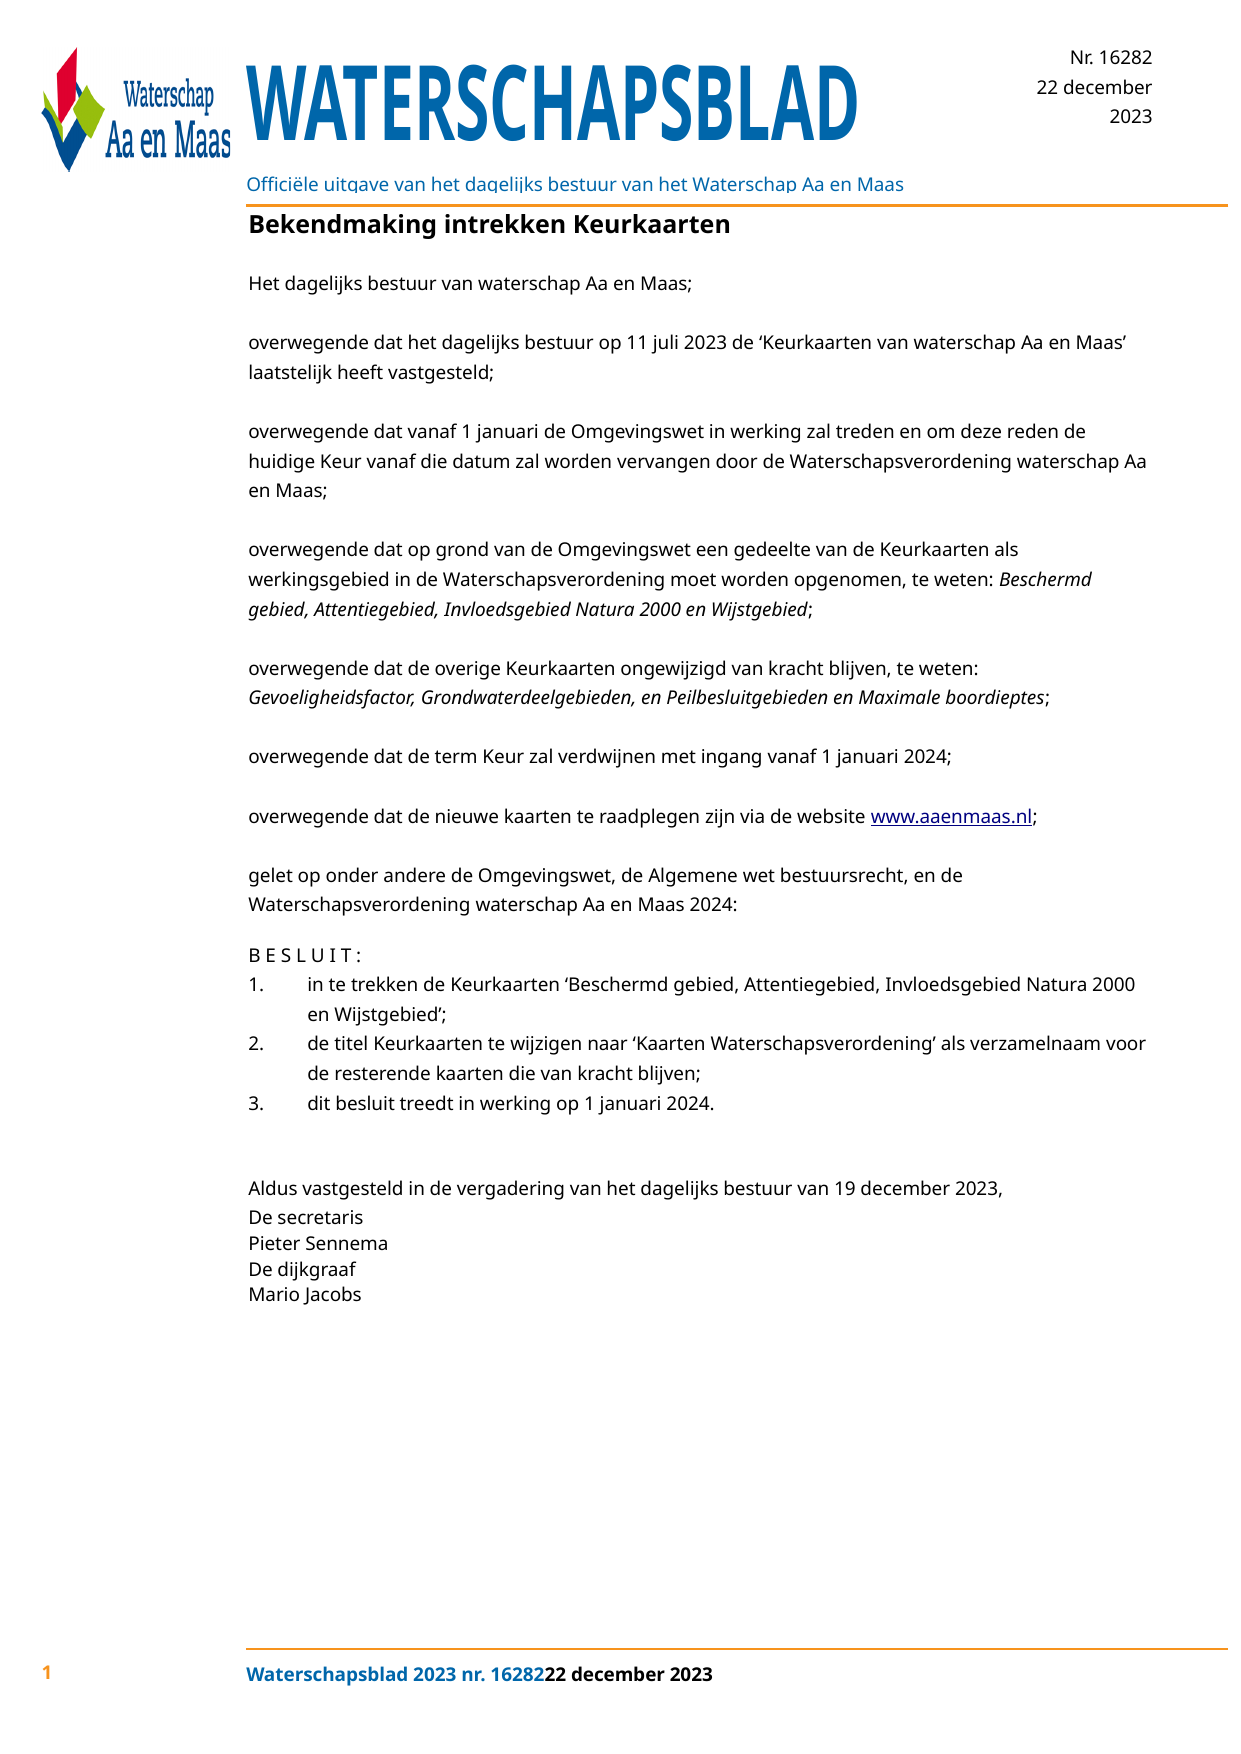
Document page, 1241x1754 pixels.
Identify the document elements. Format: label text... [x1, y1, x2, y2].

text De dijkgraaf [248, 1256, 1152, 1281]
text Pieter Sennema [248, 1230, 1152, 1256]
text overwegende dat vanaf 1 januari de Omgevingswet in werking zal treden en om deze reden de huidige Keur vanaf die datum zal worden vervangen door de Waterschapsverordening waterschap Aa en Maas; [248, 418, 1152, 503]
list in te trekken de Keurkaarten ‘Beschermd gebied, Attentiegebied, Invloedsgebied Natura 2000 en Wijstgebied’; [248, 971, 1152, 1027]
text gelet op onder andere de Omgevingswet, de Algemene wet bestuursrecht, en de Waterschapsverordening waterschap Aa en Maas 2024: [248, 862, 1152, 917]
text B E S L U I T : [248, 942, 1152, 968]
text De secretaris [248, 1204, 1152, 1230]
text Bekendmaking intrekken Keurkaarten [248, 207, 1152, 241]
list de titel Keurkaarten te wijzigen naar ‘Kaarten Waterschapsverordening’ als verzamelnaam voor de resterende kaarten die van kracht blijven; [248, 1031, 1152, 1086]
text Mario Jacobs [248, 1281, 1152, 1307]
text overwegende dat op grond van de Omgevingswet een gedeelte van de Keurkaarten als werkingsgebied in de Waterschapsverordening moet worden opgenomen, te weten: Beschermd gebied, Attentiegebied, Invloedsgebied Natura 2000 en Wijstgebied; [248, 537, 1152, 621]
text overwegende dat de nieuwe kaarten te raadplegen zijn via de website www.aaenmaas.nl; [248, 803, 1152, 828]
text overwegende dat het dagelijks bestuur op 11 juli 2023 de ‘Keurkaarten van waterschap Aa en Maas’ laatstelijk heeft vastgesteld; [248, 329, 1152, 385]
text overwegende dat de term Keur zal verdwijnen met ingang vanaf 1 januari 2024; [248, 744, 1152, 769]
list dit besluit treedt in werking op 1 januari 2024. [248, 1090, 1152, 1116]
text Het dagelijks bestuur van waterschap Aa en Maas; [248, 270, 1152, 296]
text Aldus vastgesteld in de vergadering van het dagelijks bestuur van 19 december 2023, [248, 1175, 1152, 1200]
text overwegende dat de overige Keurkaarten ongewijzigd van kracht blijven, te weten: Gevoeligheidsfactor, Grondwaterdeelgebieden, en Peilbesluitgebieden en Maximale boordieptes; [248, 655, 1152, 710]
picture [41, 47, 231, 172]
